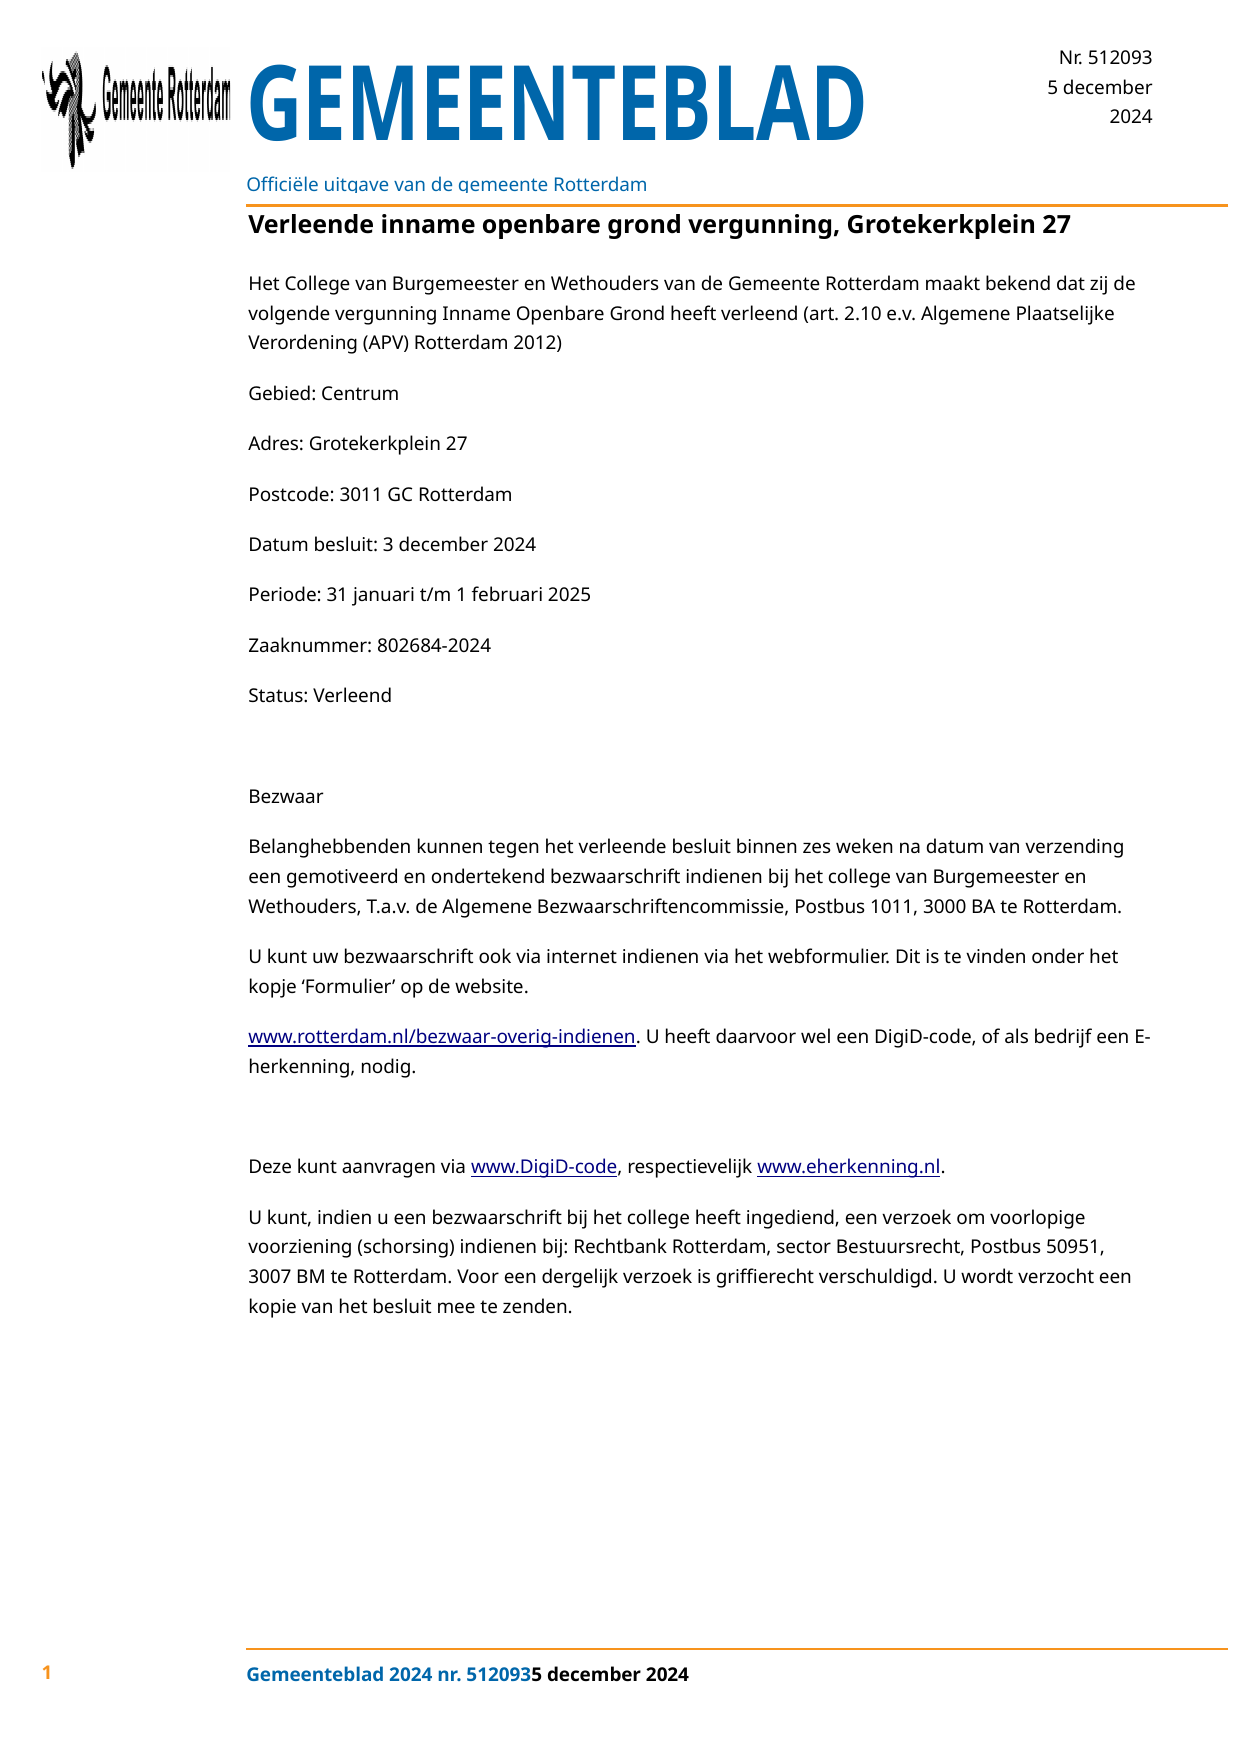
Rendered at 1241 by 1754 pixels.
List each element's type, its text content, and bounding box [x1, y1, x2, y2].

text Deze kunt aanvragen via www.DigiD-code, respectievelijk www.eherkenning.nl. [248, 1154, 1152, 1179]
text Gebied: Centrum [248, 380, 1152, 406]
text www.rotterdam.nl/bezwaar-overig-indienen. U heeft daarvoor wel een DigiD-code, of als bedrijf een E-herkenning, nodig. [248, 1023, 1152, 1078]
text Belanghebbenden kunnen tegen het verleende besluit binnen zes weken na datum van verzending een gemotiveerd en ondertekend bezwaarschrift indienen bij het college van Burgemeester en Wethouders, T.a.v. de Algemene Bezwaarschriftencommissie, Postbus 1011, 3000 BA te Rotterdam. [248, 834, 1152, 918]
text Status: Verleend [248, 682, 1152, 708]
text Zaaknummer: 802684-2024 [248, 632, 1152, 658]
text Postcode: 3011 GC Rotterdam [248, 481, 1152, 506]
text Het College van Burgemeester en Wethouders van de Gemeente Rotterdam maakt bekend dat zij de volgende vergunning Inname Openbare Grond heeft verleend (art. 2.10 e.v. Algemene Plaatselijke Verordening (APV) Rotterdam 2012) [248, 270, 1152, 355]
text Datum besluit: 3 december 2024 [248, 531, 1152, 557]
text Periode: 31 januari t/m 1 februari 2025 [248, 582, 1152, 607]
text Bezwaar [248, 783, 1152, 809]
text U kunt uw bezwaarschrift ook via internet indienen via het webformulier. Dit is te vinden onder het kopje ‘Formulier’ op de website. [248, 943, 1152, 998]
text Verleende inname openbare grond vergunning, Grotekerkplein 27 [248, 207, 1152, 241]
text U kunt, indien u een bezwaarschrift bij het college heeft ingediend, een verzoek om voorlopige voorziening (schorsing) indienen bij: Rechtbank Rotterdam, sector Bestuursrecht, Postbus 50951, 3007 BM te Rotterdam. Voor een dergelijk verzoek is griffierecht verschuldigd. U wordt verzocht een kopie van het besluit mee te zenden. [248, 1204, 1152, 1318]
text Adres: Grotekerkplein 27 [248, 430, 1152, 456]
picture [41, 47, 231, 172]
